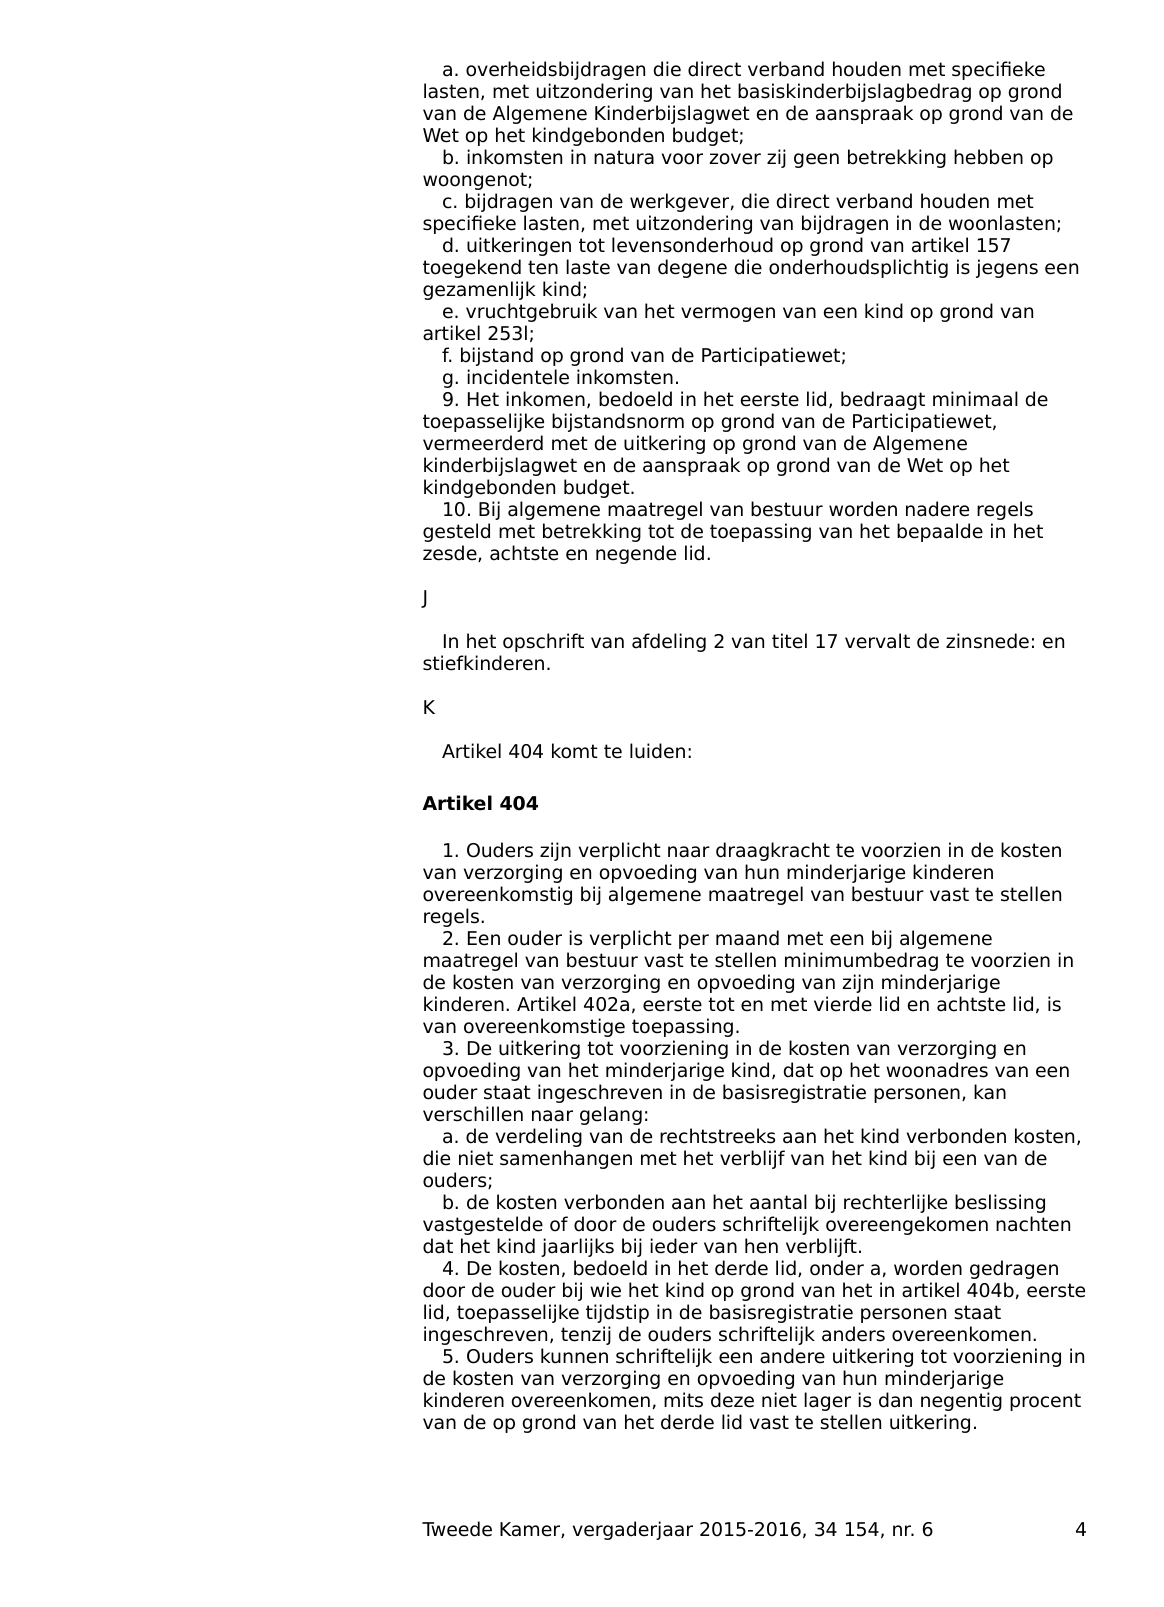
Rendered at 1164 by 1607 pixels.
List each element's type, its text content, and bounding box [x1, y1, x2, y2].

text d. uitkeringen tot levensonderhoud op grond van artikel 157 toegekend ten laste van degene die onderhoudsplichtig is jegens een gezamenlijk kind; [422, 235, 1087, 301]
text b. inkomsten in natura voor zover zij geen betrekking hebben op woongenot; [422, 147, 1087, 191]
text a. de verdeling van de rechtstreeks aan het kind verbonden kosten, die niet samenhangen met het verblijf van het kind bij een van de ouders; [422, 1126, 1087, 1192]
text 4. De kosten, bedoeld in het derde lid, onder a, worden gedragen door de ouder bij wie het kind op grond van het in artikel 404b, eerste lid, toepasselijke tijdstip in de basisregistratie personen staat ingeschreven, tenzij de ouders schriftelijk anders overeenkomen. [422, 1258, 1087, 1346]
text b. de kosten verbonden aan het aantal bij rechterlijke beslissing vastgestelde of door de ouders schriftelijk overeengekomen nachten dat het kind jaarlijks bij ieder van hen verblijft. [422, 1192, 1087, 1258]
text g. incidentele inkomsten. [422, 367, 1087, 389]
subtitle Artikel 404 [422, 793, 1087, 815]
text e. vruchtgebruik van het vermogen van een kind op grond van artikel 253l; [422, 301, 1087, 345]
text 2. Een ouder is verplicht per maand met een bij algemene maatregel van bestuur vast te stellen minimumbedrag te voorzien in de kosten van verzorging en opvoeding van zijn minderjarige kinderen. Artikel 402a, eerste tot en met vierde lid en achtste lid, is van overeenkomstige toepassing. [422, 928, 1087, 1038]
text c. bijdragen van de werkgever, die direct verband houden met specifieke lasten, met uitzondering van bijdragen in de woonlasten; [422, 191, 1087, 235]
text J [422, 587, 1087, 609]
text 10. Bij algemene maatregel van bestuur worden nadere regels gesteld met betrekking tot de toepassing van het bepaalde in het zesde, achtste en negende lid. [422, 499, 1087, 564]
text a. overheidsbijdragen die direct verband houden met specifieke lasten, met uitzondering van het basiskinderbijslagbedrag op grond van de Algemene Kinderbijslagwet en de aanspraak op grond van de Wet op het kindgebonden budget; [422, 59, 1087, 147]
text 5. Ouders kunnen schriftelijk een andere uitkering tot voorziening in de kosten van verzorging en opvoeding van hun minderjarige kinderen overeenkomen, mits deze niet lager is dan negentig procent van de op grond van het derde lid vast te stellen uitkering. [422, 1346, 1087, 1434]
text 3. De uitkering tot voorziening in de kosten van verzorging en opvoeding van het minderjarige kind, dat op het woonadres van een ouder staat ingeschreven in de basisregistratie personen, kan verschillen naar gelang: [422, 1038, 1087, 1126]
text 9. Het inkomen, bedoeld in het eerste lid, bedraagt minimaal de toepasselijke bijstandsnorm op grond van de Participatiewet, vermeerderd met de uitkering op grond van de Algemene kinderbijslagwet en de aanspraak op grond van de Wet op het kindgebonden budget. [422, 389, 1087, 499]
text 1. Ouders zijn verplicht naar draagkracht te voorzien in de kosten van verzorging en opvoeding van hun minderjarige kinderen overeenkomstig bij algemene maatregel van bestuur vast te stellen regels. [422, 840, 1087, 928]
text f. bijstand op grond van de Participatiewet; [422, 345, 1087, 367]
text Artikel 404 komt te luiden: [422, 741, 1087, 763]
text In het opschrift van afdeling 2 van titel 17 vervalt de zinsnede: en stiefkinderen. [422, 631, 1087, 675]
text K [422, 697, 1087, 719]
